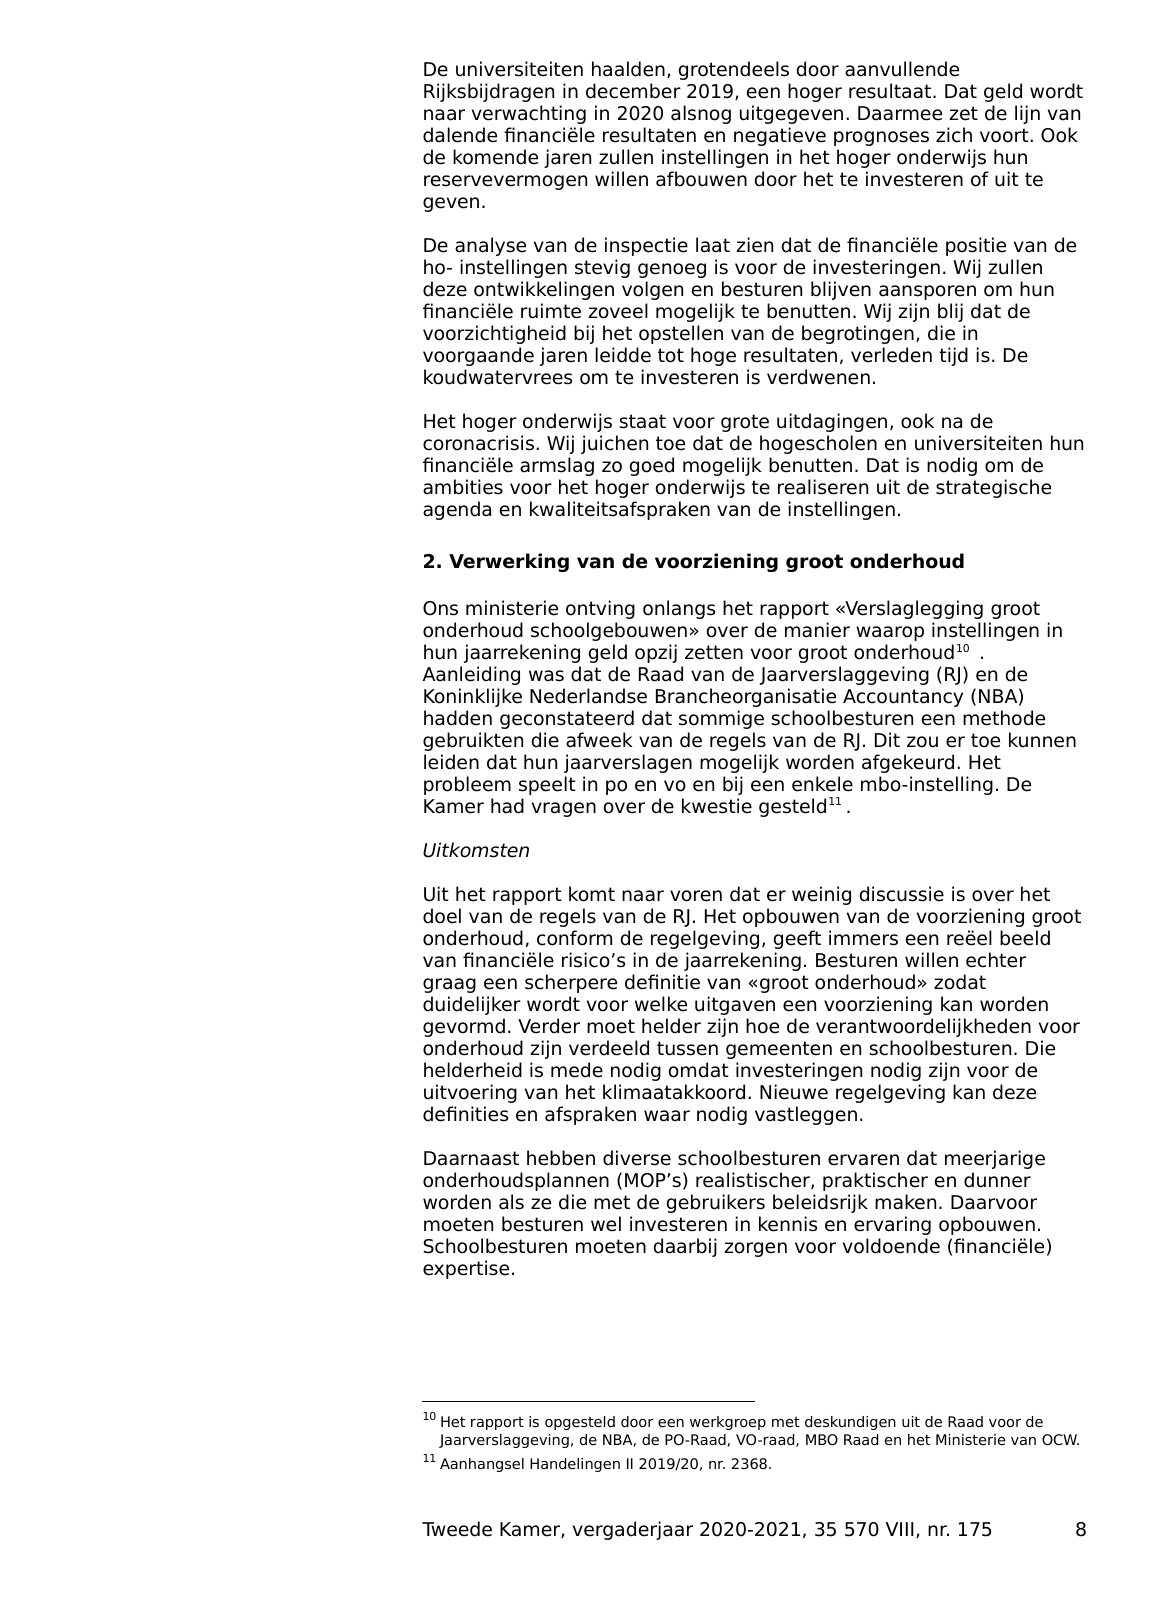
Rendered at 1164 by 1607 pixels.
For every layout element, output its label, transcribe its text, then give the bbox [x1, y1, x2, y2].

text De analyse van de inspectie laat zien dat de financiële positie van de ho- instellingen stevig genoeg is voor de investeringen. Wij zullen deze ontwikkelingen volgen en besturen blijven aansporen om hun financiële ruimte zoveel mogelijk te benutten. Wij zijn blij dat de voorzichtigheid bij het opstellen van de begrotingen, die in voorgaande jaren leidde tot hoge resultaten, verleden tijd is. De koudwatervrees om te investeren is verdwenen. [422, 235, 1087, 389]
text Uit het rapport komt naar voren dat er weinig discussie is over het doel van de regels van de RJ. Het opbouwen van de voorziening groot onderhoud, conform de regelgeving, geeft immers een reëel beeld van financiële risico’s in de jaarrekening. Besturen willen echter graag een scherpere definitie van «groot onderhoud» zodat duidelijker wordt voor welke uitgaven een voorziening kan worden gevormd. Verder moet helder zijn hoe de verantwoordelijkheden voor onderhoud zijn verdeeld tussen gemeenten en schoolbesturen. Die helderheid is mede nodig omdat investeringen nodig zijn voor de uitvoering van het klimaatakkoord. Nieuwe regelgeving kan deze definities en afspraken waar nodig vastleggen. [422, 884, 1087, 1126]
text Ons ministerie ontving onlangs het rapport «Verslaglegging groot onderhoud schoolgebouwen» over de manier waarop instellingen in hun jaarrekening geld opzij zetten voor groot onderhoud . Aanleiding was dat de Raad van de Jaarverslaggeving (RJ) en de Koninklijke Nederlandse Brancheorganisatie Accountancy (NBA) hadden geconstateerd dat sommige schoolbesturen een methode gebruikten die afweek van de regels van de RJ. Dit zou er toe kunnen leiden dat hun jaarverslagen mogelijk worden afgekeurd. Het probleem speelt in po en vo en bij een enkele mbo-instelling. De Kamer had vragen over de kwestie gesteld. [422, 598, 1087, 818]
text Het hoger onderwijs staat voor grote uitdagingen, ook na de coronacrisis. Wij juichen toe dat de hogescholen en universiteiten hun financiële armslag zo goed mogelijk benutten. Dat is nodig om de ambities voor het hoger onderwijs te realiseren uit de strategische agenda en kwaliteitsafspraken van de instellingen. [422, 411, 1087, 521]
subtitle Uitkomsten [422, 840, 1087, 862]
text De universiteiten haalden, grotendeels door aanvullende Rijksbijdragen in december 2019, een hoger resultaat. Dat geld wordt naar verwachting in 2020 alsnog uitgegeven. Daarmee zet de lijn van dalende financiële resultaten en negatieve prognoses zich voort. Ook de komende jaren zullen instellingen in het hoger onderwijs hun reservevermogen willen afbouwen door het te investeren of uit te geven. [422, 59, 1087, 213]
text Aanhangsel Handelingen II 2019/20, nr. 2368. [422, 1452, 1087, 1474]
subtitle 2. Verwerking van de voorziening groot onderhoud [422, 551, 1087, 573]
text Daarnaast hebben diverse schoolbesturen ervaren dat meerjarige onderhoudsplannen (MOP’s) realistischer, praktischer en dunner worden als ze die met de gebruikers beleidsrijk maken. Daarvoor moeten besturen wel investeren in kennis en ervaring opbouwen. Schoolbesturen moeten daarbij zorgen voor voldoende (financiële) expertise. [422, 1148, 1087, 1280]
text Het rapport is opgesteld door een werkgroep met deskundigen uit de Raad voor de Jaarverslaggeving, de NBA, de PO-Raad, VO-raad, MBO Raad en het Ministerie van OCW. [422, 1410, 1087, 1449]
